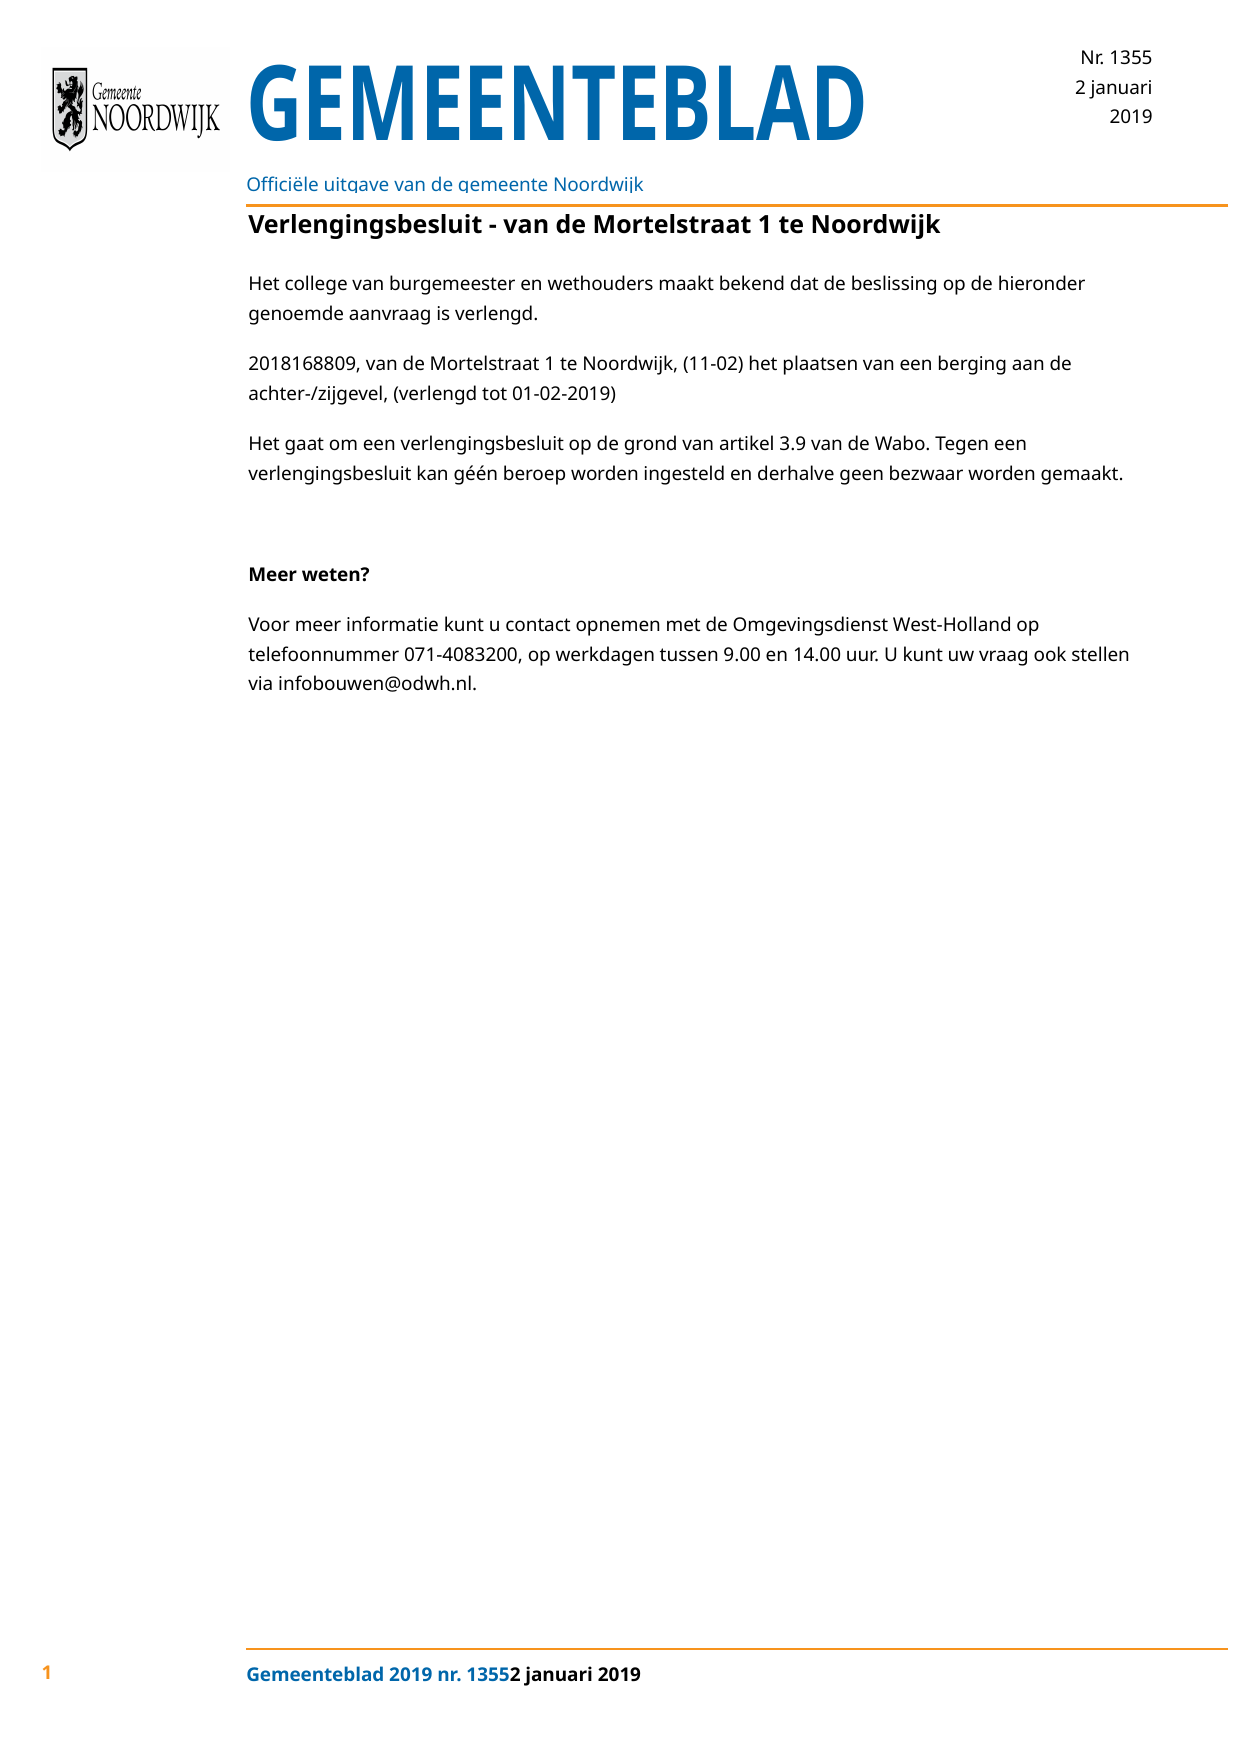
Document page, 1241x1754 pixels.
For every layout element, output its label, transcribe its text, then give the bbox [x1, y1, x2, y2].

text Voor meer informatie kunt u contact opnemen met de Omgevingsdienst West-Holland op telefoonnummer 071-4083200, op werkdagen tussen 9.00 en 14.00 uur. U kunt uw vraag ook stellen via infobouwen@odwh.nl. [248, 611, 1152, 696]
text Verlengingsbesluit - van de Mortelstraat 1 te Noordwijk [248, 207, 1152, 241]
text Het gaat om een verlengingsbesluit op de grond van artikel 3.9 van de Wabo. Tegen een verlengingsbesluit kan géén beroep worden ingesteld en derhalve geen bezwaar worden gemaakt. [248, 430, 1152, 486]
text 2018168809, van de Mortelstraat 1 te Noordwijk, (11-02) het plaatsen van een berging aan de achter-/zijgevel, (verlengd tot 01-02-2019) [248, 350, 1152, 406]
text Het college van burgemeester en wethouders maakt bekend dat de beslissing op de hieronder genoemde aanvraag is verlengd. [248, 270, 1152, 326]
text Meer weten? [248, 561, 1152, 586]
picture [41, 47, 231, 172]
